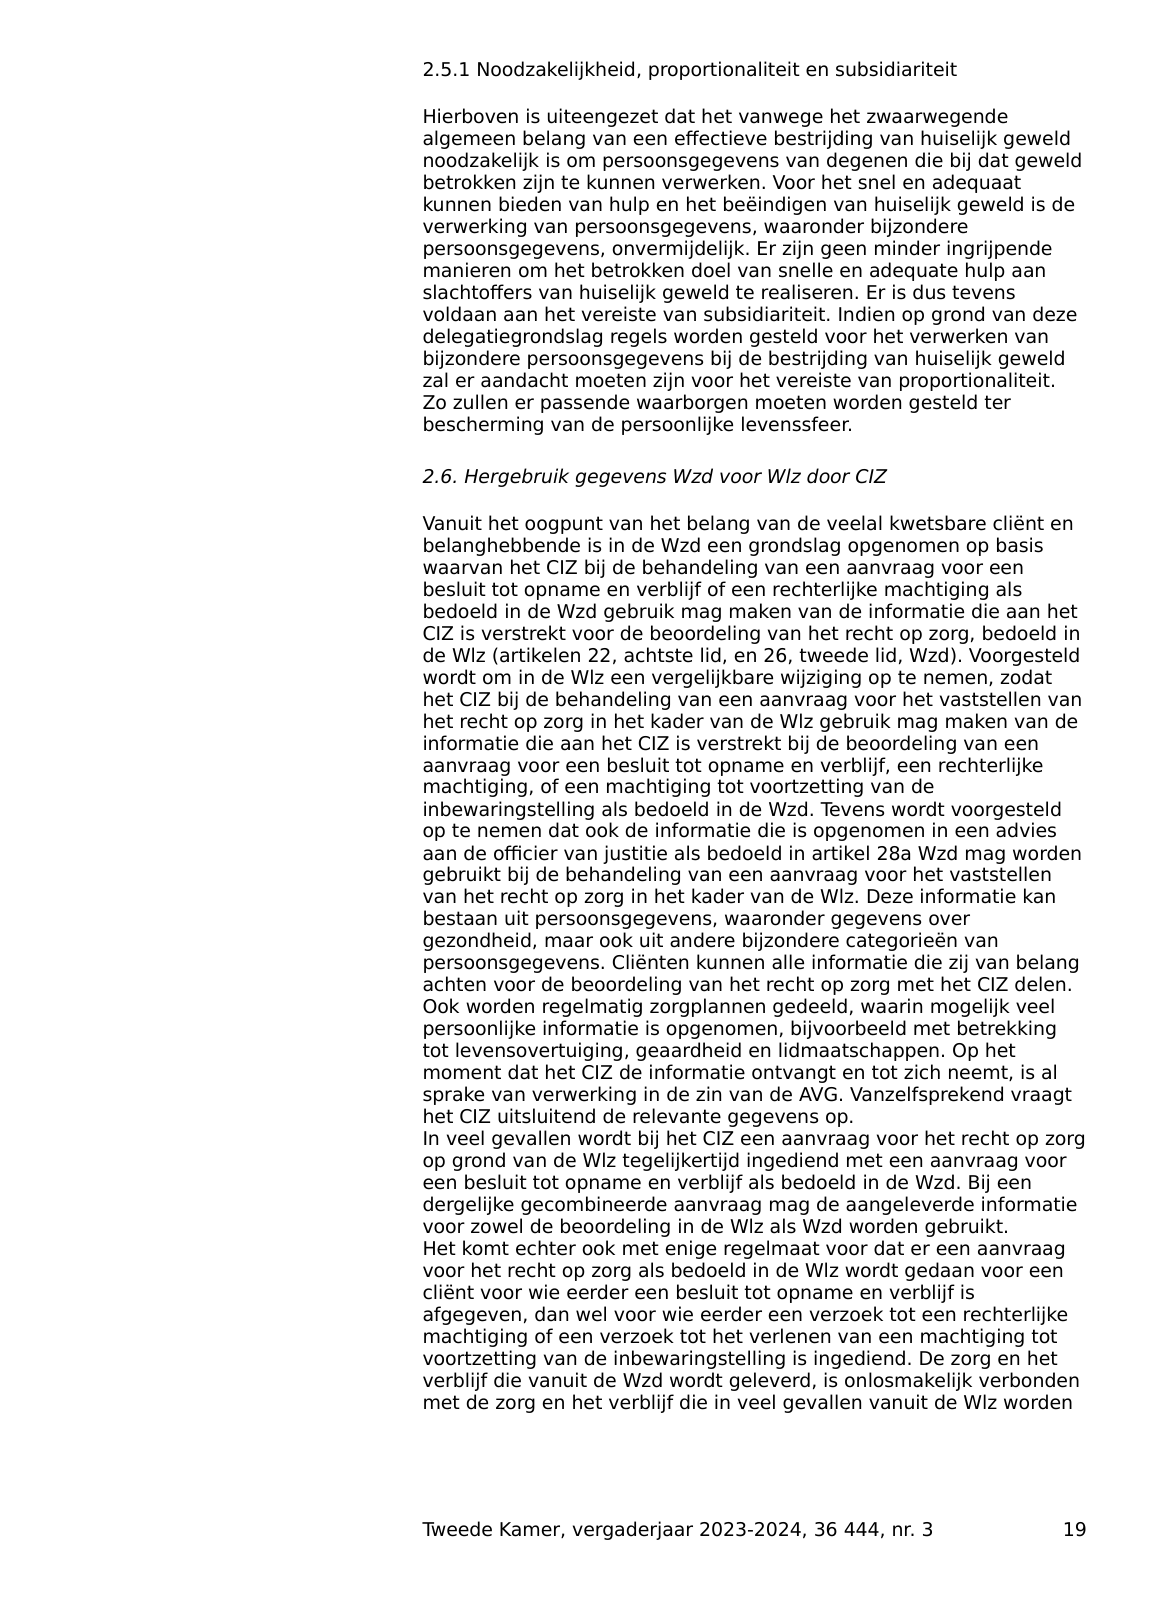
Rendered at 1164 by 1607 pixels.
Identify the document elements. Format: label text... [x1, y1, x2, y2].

subtitle 2.5.1 Noodzakelijkheid, proportionaliteit en subsidiariteit [422, 59, 1087, 81]
text Vanuit het oogpunt van het belang van de veelal kwetsbare cliënt en belanghebbende is in de Wzd een grondslag opgenomen op basis waarvan het CIZ bij de behandeling van een aanvraag voor een besluit tot opname en verblijf of een rechterlijke machtiging als bedoeld in de Wzd gebruik mag maken van de informatie die aan het CIZ is verstrekt voor de beoordeling van het recht op zorg, bedoeld in de Wlz (artikelen 22, achtste lid, en 26, tweede lid, Wzd). Voorgesteld wordt om in de Wlz een vergelijkbare wijziging op te nemen, zodat het CIZ bij de behandeling van een aanvraag voor het vaststellen van het recht op zorg in het kader van de Wlz gebruik mag maken van de informatie die aan het CIZ is verstrekt bij de beoordeling van een aanvraag voor een besluit tot opname en verblijf, een rechterlijke machtiging, of een machtiging tot voortzetting van de inbewaringstelling als bedoeld in de Wzd. Tevens wordt voorgesteld op te nemen dat ook de informatie die is opgenomen in een advies aan de officier van justitie als bedoeld in artikel 28a Wzd mag worden gebruikt bij de behandeling van een aanvraag voor het vaststellen van het recht op zorg in het kader van de Wlz. Deze informatie kan bestaan uit persoonsgegevens, waaronder gegevens over gezondheid, maar ook uit andere bijzondere categorieën van persoonsgegevens. Cliënten kunnen alle informatie die zij van belang achten voor de beoordeling van het recht op zorg met het CIZ delen. Ook worden regelmatig zorgplannen gedeeld, waarin mogelijk veel persoonlijke informatie is opgenomen, bijvoorbeeld met betrekking tot levensovertuiging, geaardheid en lidmaatschappen. Op het moment dat het CIZ de informatie ontvangt en tot zich neemt, is al sprake van verwerking in de zin van de AVG. Vanzelfsprekend vraagt het CIZ uitsluitend de relevante gegevens op. [422, 513, 1087, 1128]
text In veel gevallen wordt bij het CIZ een aanvraag voor het recht op zorg op grond van de Wlz tegelijkertijd ingediend met een aanvraag voor een besluit tot opname en verblijf als bedoeld in de Wzd. Bij een dergelijke gecombineerde aanvraag mag de aangeleverde informatie voor zowel de beoordeling in de Wlz als Wzd worden gebruikt. [422, 1128, 1087, 1238]
subtitle 2.6. Hergebruik gegevens Wzd voor Wlz door CIZ [422, 466, 1087, 488]
text Het komt echter ook met enige regelmaat voor dat er een aanvraag voor het recht op zorg als bedoeld in de Wlz wordt gedaan voor een cliënt voor wie eerder een besluit tot opname en verblijf is afgegeven, dan wel voor wie eerder een verzoek tot een rechterlijke machtiging of een verzoek tot het verlenen van een machtiging tot voortzetting van de inbewaringstelling is ingediend. De zorg en het verblijf die vanuit de Wzd wordt geleverd, is onlosmakelijk verbonden met de zorg en het verblijf die in veel gevallen vanuit de Wlz worden [422, 1238, 1087, 1414]
text Hierboven is uiteengezet dat het vanwege het zwaarwegende algemeen belang van een effectieve bestrijding van huiselijk geweld noodzakelijk is om persoonsgegevens van degenen die bij dat geweld betrokken zijn te kunnen verwerken. Voor het snel en adequaat kunnen bieden van hulp en het beëindigen van huiselijk geweld is de verwerking van persoonsgegevens, waaronder bijzondere persoonsgegevens, onvermijdelijk. Er zijn geen minder ingrijpende manieren om het betrokken doel van snelle en adequate hulp aan slachtoffers van huiselijk geweld te realiseren. Er is dus tevens voldaan aan het vereiste van subsidiariteit. Indien op grond van deze delegatiegrondslag regels worden gesteld voor het verwerken van bijzondere persoonsgegevens bij de bestrijding van huiselijk geweld zal er aandacht moeten zijn voor het vereiste van proportionaliteit. Zo zullen er passende waarborgen moeten worden gesteld ter bescherming van de persoonlijke levenssfeer. [422, 106, 1087, 436]
